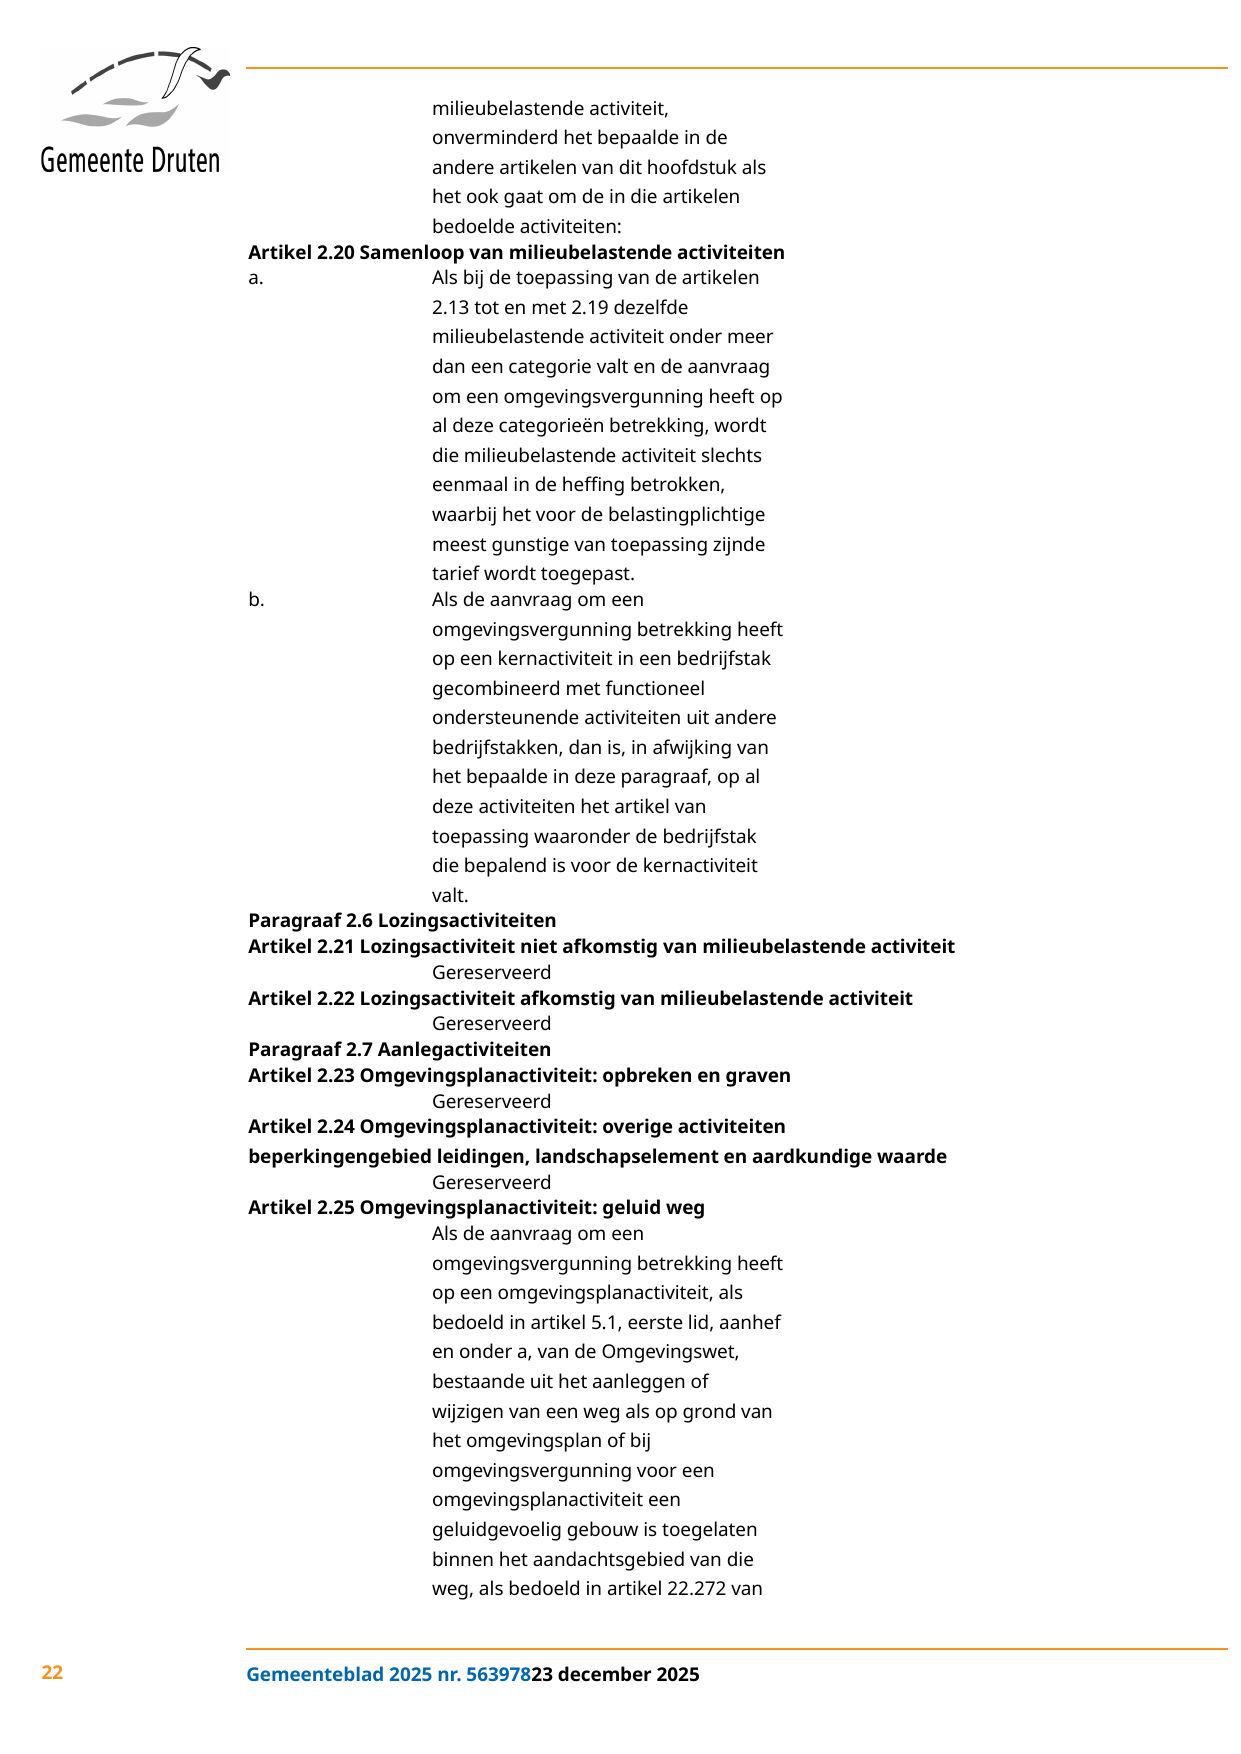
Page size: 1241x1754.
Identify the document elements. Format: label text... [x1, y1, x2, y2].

table_cell Artikel 2.22 Lozingsactiviteit afkomstig van milieubelastende activiteit [248, 985, 968, 1011]
table_cell Gereserveerd [432, 1169, 784, 1194]
table_cell Gereserveerd [432, 1088, 784, 1113]
table_cell [784, 95, 968, 239]
table_cell Artikel 2.25 Omgevingsplanactiviteit: geluid weg [248, 1195, 968, 1220]
table_cell [784, 1011, 968, 1036]
table_cell [968, 959, 1152, 985]
table_cell Gereserveerd [432, 1011, 784, 1036]
table_cell b. [248, 586, 432, 908]
table_cell [248, 959, 432, 985]
table_cell Artikel 2.23 Omgevingsplanactiviteit: opbreken en graven [248, 1062, 968, 1088]
table_cell Artikel 2.24 Omgevingsplanactiviteit: overige activiteiten beperkingengebied leidingen, landschapselement en aardkundige waarde [248, 1114, 968, 1169]
table_cell Als de aanvraag om een omgevingsvergunning betrekking heeft op een omgevingsplanactiviteit, als bedoeld in artikel 5.1, eerste lid, aanhef en onder a, van de Omgevingswet, bestaande uit het aanleggen of wijzigen van een weg als op grond van het omgevingsplan of bij omgevingsvergunning voor een omgevingsplanactiviteit een geluidgevoelig gebouw is toegelaten binnen het aandachtsgebied van die weg, als bedoeld in artikel 22.272 van [432, 1220, 784, 1601]
table_cell a. [248, 265, 432, 586]
table_cell [784, 1088, 968, 1113]
table_cell [248, 1220, 432, 1601]
table_cell [784, 1220, 968, 1601]
table_cell Gereserveerd [432, 959, 784, 985]
table_cell [968, 95, 1152, 239]
table_cell [968, 1169, 1152, 1194]
table_cell [968, 1088, 1152, 1113]
table_cell [248, 1011, 432, 1036]
table_cell [968, 265, 1152, 586]
table_cell Paragraaf 2.6 Lozingsactiviteiten [248, 908, 1152, 933]
table_cell [248, 95, 432, 239]
table_cell [248, 1088, 432, 1113]
table_cell Artikel 2.21 Lozingsactiviteit niet afkomstig van milieubelastende activiteit [248, 934, 968, 959]
table_cell [784, 265, 968, 586]
table_cell [784, 959, 968, 985]
table_cell Artikel 2.20 Samenloop van milieubelastende activiteiten [248, 239, 968, 264]
table_cell [968, 1220, 1152, 1601]
table_cell [968, 1011, 1152, 1036]
table_cell [968, 586, 1152, 908]
table_cell [248, 1169, 432, 1194]
table_cell Als de aanvraag om een omgevingsvergunning betrekking heeft op een kernactiviteit in een bedrijfstak gecombineerd met functioneel ondersteunende activiteiten uit andere bedrijfstakken, dan is, in afwijking van het bepaalde in deze paragraaf, op al deze activiteiten het artikel van toepassing waaronder de bedrijfstak die bepalend is voor de kernactiviteit valt. [432, 586, 784, 908]
table_cell milieubelastende activiteit, onverminderd het bepaalde in de andere artikelen van dit hoofdstuk als het ook gaat om de in die artikelen bedoelde activiteiten: [432, 95, 784, 239]
table_cell Als bij de toepassing van de artikelen 2.13 tot en met 2.19 dezelfde milieubelastende activiteit onder meer dan een categorie valt en de aanvraag om een omgevingsvergunning heeft op al deze categorieën betrekking, wordt die milieubelastende activiteit slechts eenmaal in de heffing betrokken, waarbij het voor de belastingplichtige meest gunstige van toepassing zijnde tarief wordt toegepast. [432, 265, 784, 586]
picture [41, 47, 231, 172]
table_cell [784, 1169, 968, 1194]
table_cell Paragraaf 2.7 Aanlegactiviteiten [248, 1036, 1152, 1062]
table_cell [784, 586, 968, 908]
